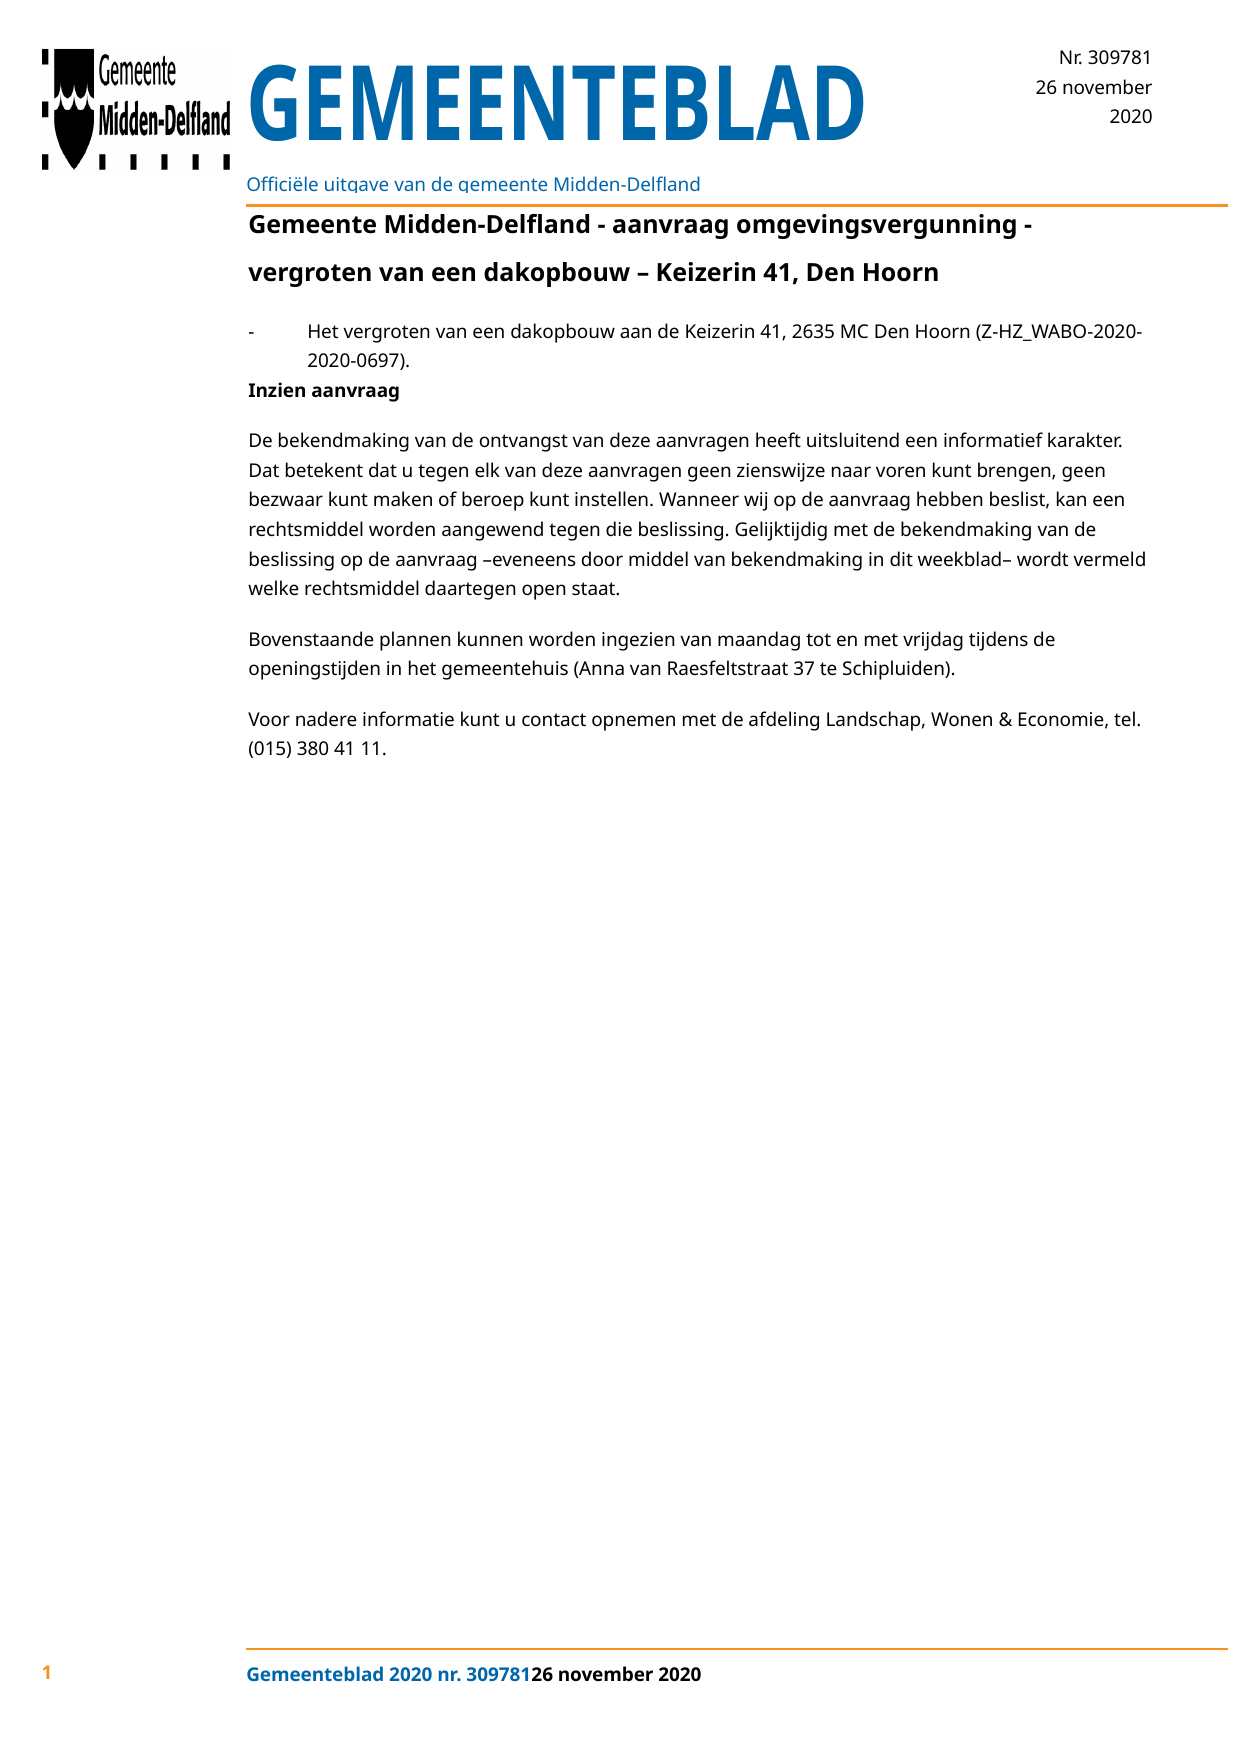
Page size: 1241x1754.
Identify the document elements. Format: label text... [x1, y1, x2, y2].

text De bekendmaking van de ontvangst van deze aanvragen heeft uitsluitend een informatief karakter. Dat betekent dat u tegen elk van deze aanvragen geen zienswijze naar voren kunt brengen, geen bezwaar kunt maken of beroep kunt instellen. Wanneer wij op de aanvraag hebben beslist, kan een rechtsmiddel worden aangewend tegen die beslissing. Gelijktijdig met de bekendmaking van de beslissing op de aanvraag –eveneens door middel van bekendmaking in dit weekblad– wordt vermeld welke rechtsmiddel daartegen open staat. [248, 427, 1152, 601]
text Inzien aanvraag [248, 377, 1152, 403]
text Bovenstaande plannen kunnen worden ingezien van maandag tot en met vrijdag tijdens de openingstijden in het gemeentehuis (Anna van Raesfeltstraat 37 te Schipluiden). [248, 626, 1152, 681]
text Voor nadere informatie kunt u contact opnemen met de afdeling Landschap, Wonen & Economie, tel. (015) 380 41 11. [248, 706, 1152, 761]
list Het vergroten van een dakopbouw aan de Keizerin 41, 2635 MC Den Hoorn (Z-HZ_WABO-2020-2020-0697). [248, 318, 1152, 373]
text Gemeente Midden-Delfland - aanvraag omgevingsvergunning - vergroten van een dakopbouw – Keizerin 41, Den Hoorn [248, 207, 1152, 288]
picture [41, 47, 231, 172]
